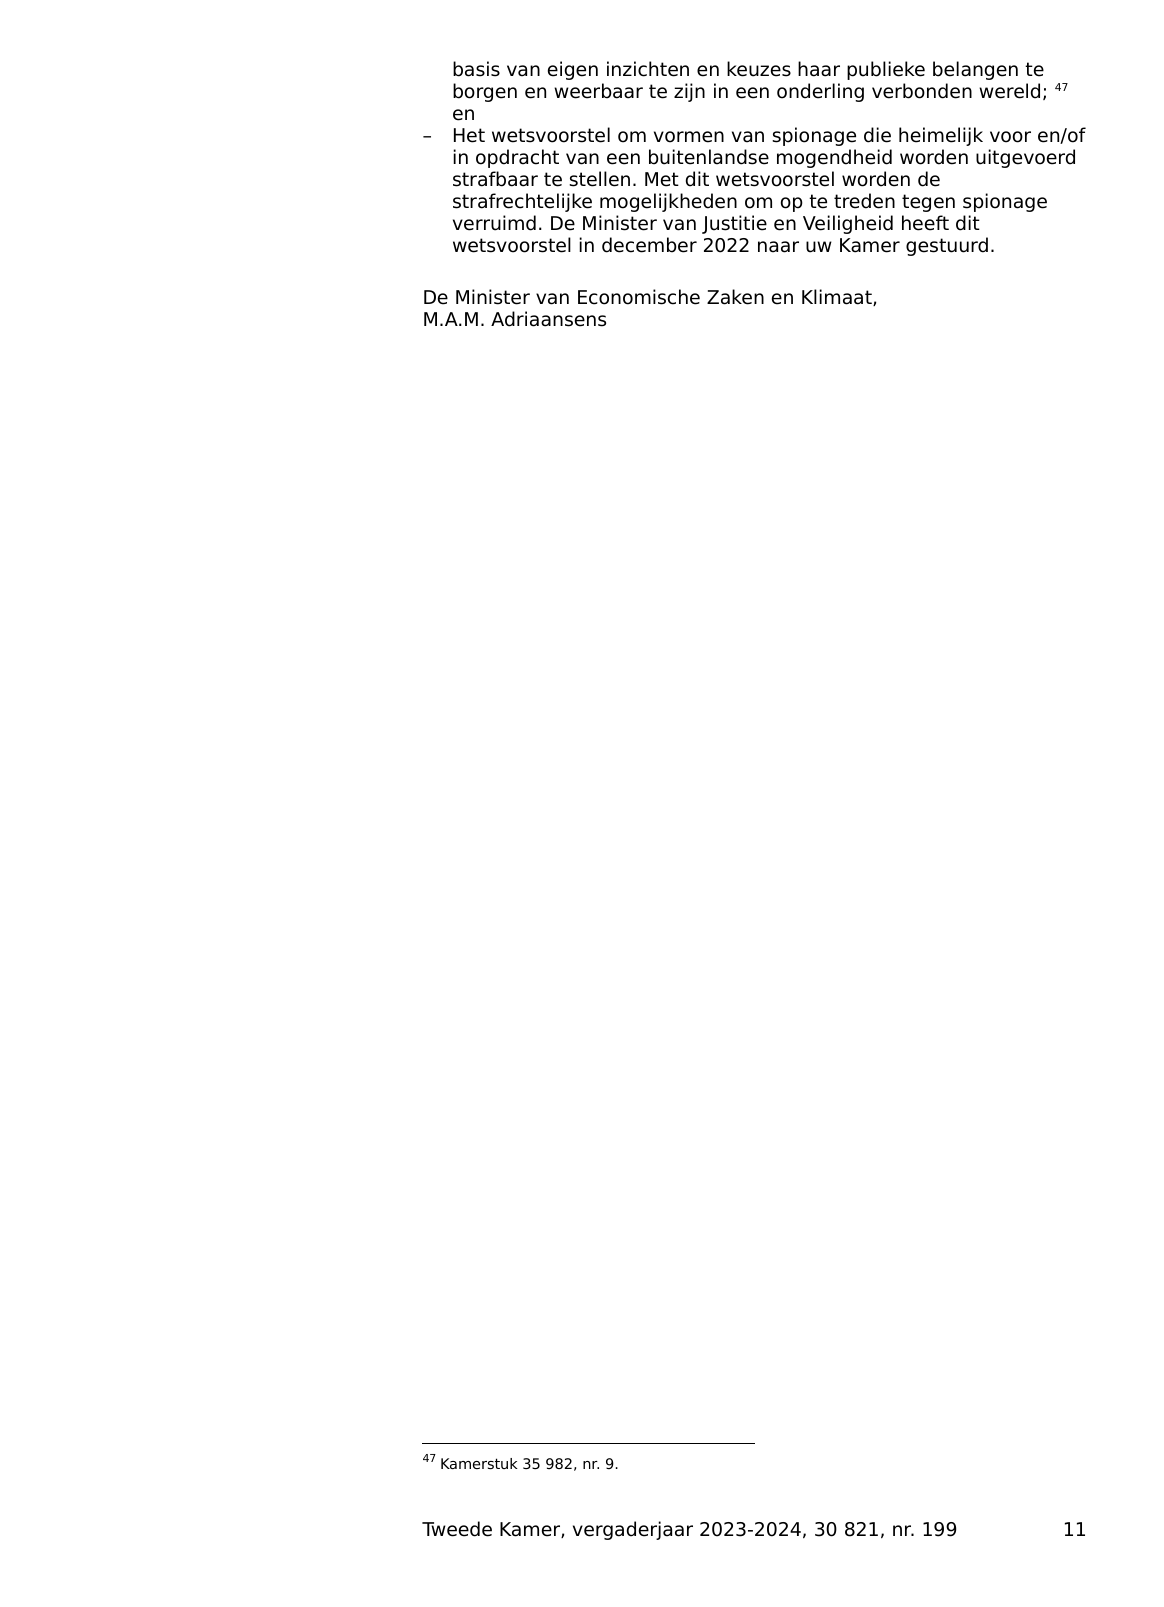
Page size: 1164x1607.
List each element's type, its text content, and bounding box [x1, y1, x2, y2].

text – Het wetsvoorstel om vormen van spionage die heimelijk voor en/of in opdracht van een buitenlandse mogendheid worden uitgevoerd strafbaar te stellen. Met dit wetsvoorstel worden de strafrechtelijke mogelijkheden om op te treden tegen spionage verruimd. De Minister van Justitie en Veiligheid heeft dit wetsvoorstel in december 2022 naar uw Kamer gestuurd. [422, 125, 1087, 257]
text basis van eigen inzichten en keuzes haar publieke belangen te borgen en weerbaar te zijn in een onderling verbonden wereld; en [422, 59, 1087, 125]
text De Minister van Economische Zaken en Klimaat, M.A.M. Adriaansens [422, 287, 1087, 331]
text Kamerstuk 35 982, nr. 9. [422, 1452, 1087, 1474]
